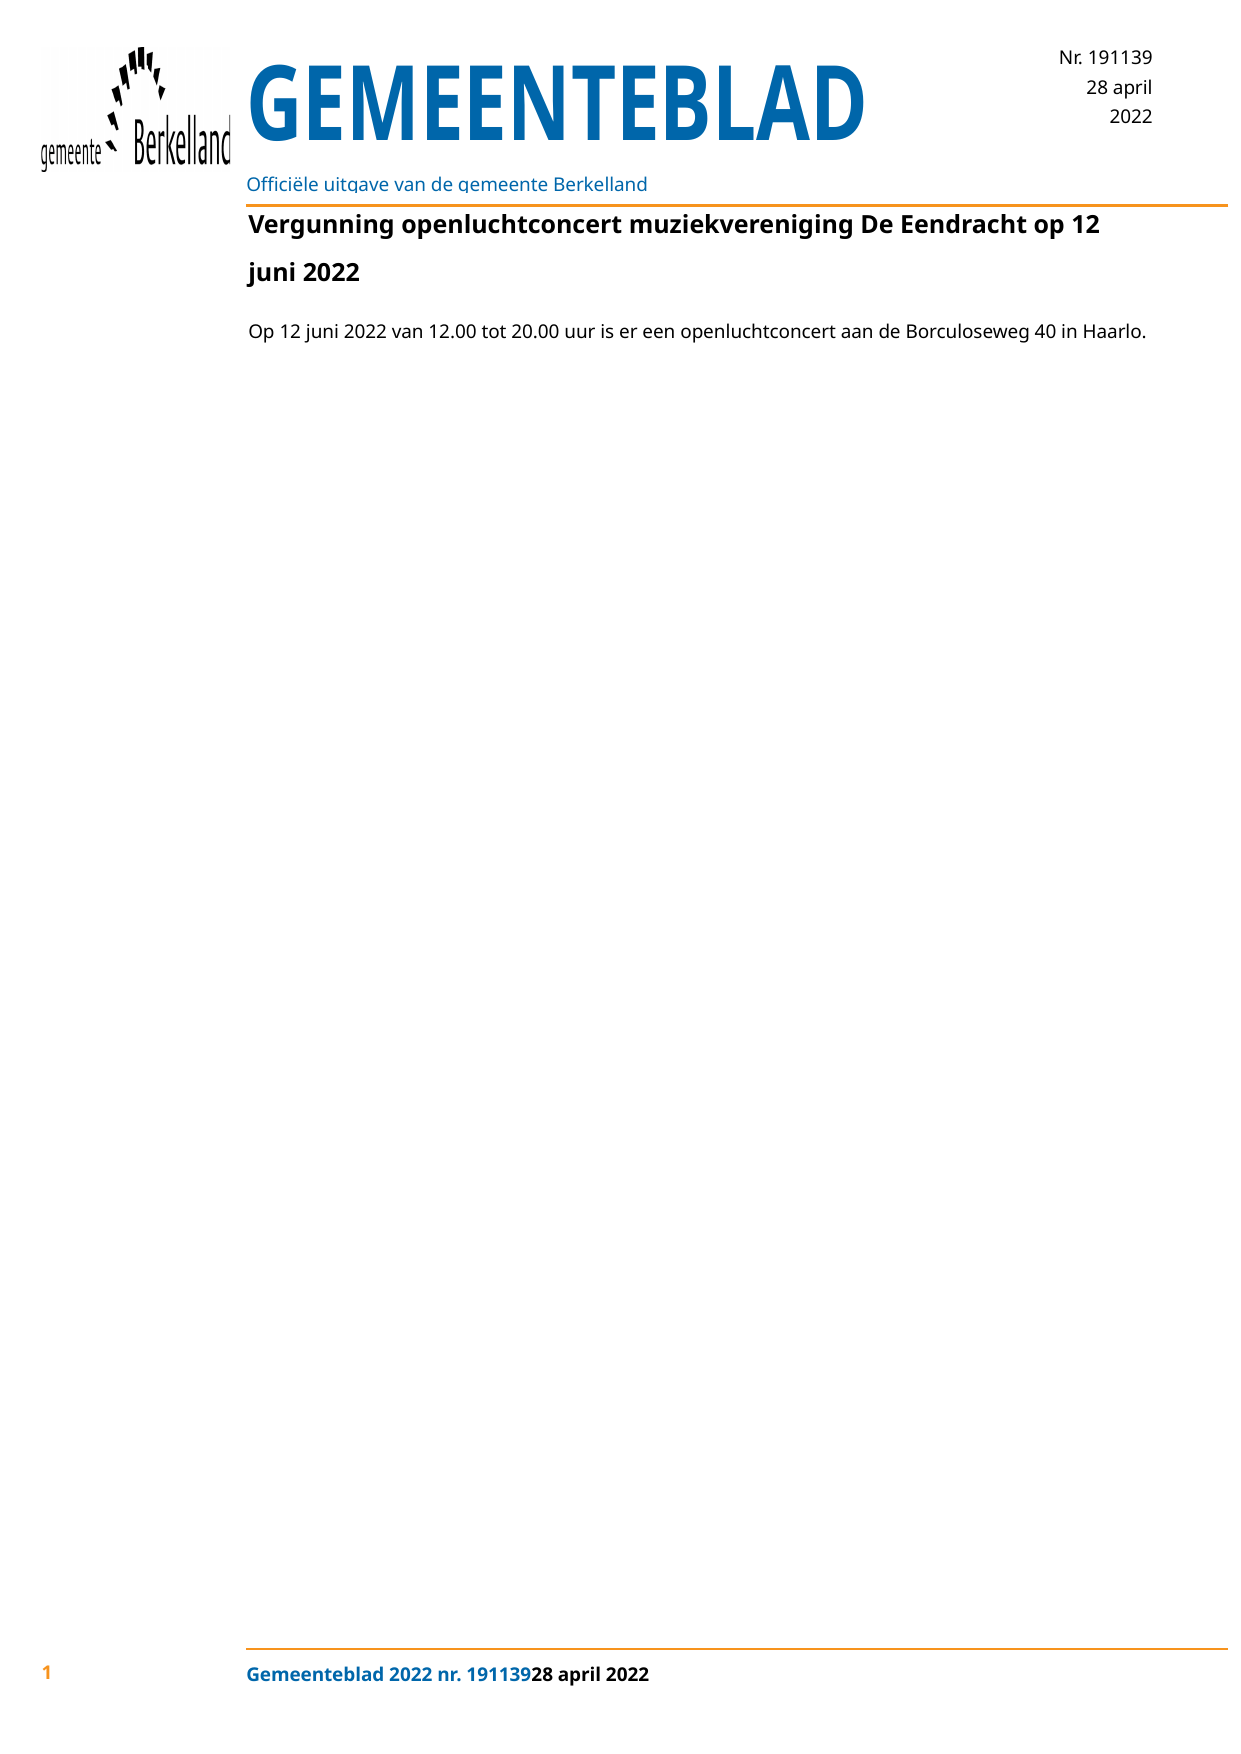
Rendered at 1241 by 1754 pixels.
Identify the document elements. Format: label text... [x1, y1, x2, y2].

text Op 12 juni 2022 van 12.00 tot 20.00 uur is er een openluchtconcert aan de Borculoseweg 40 in Haarlo. [248, 318, 1152, 344]
text Vergunning openluchtconcert muziekvereniging De Eendracht op 12 juni 2022 [248, 207, 1152, 288]
picture [41, 47, 231, 172]
